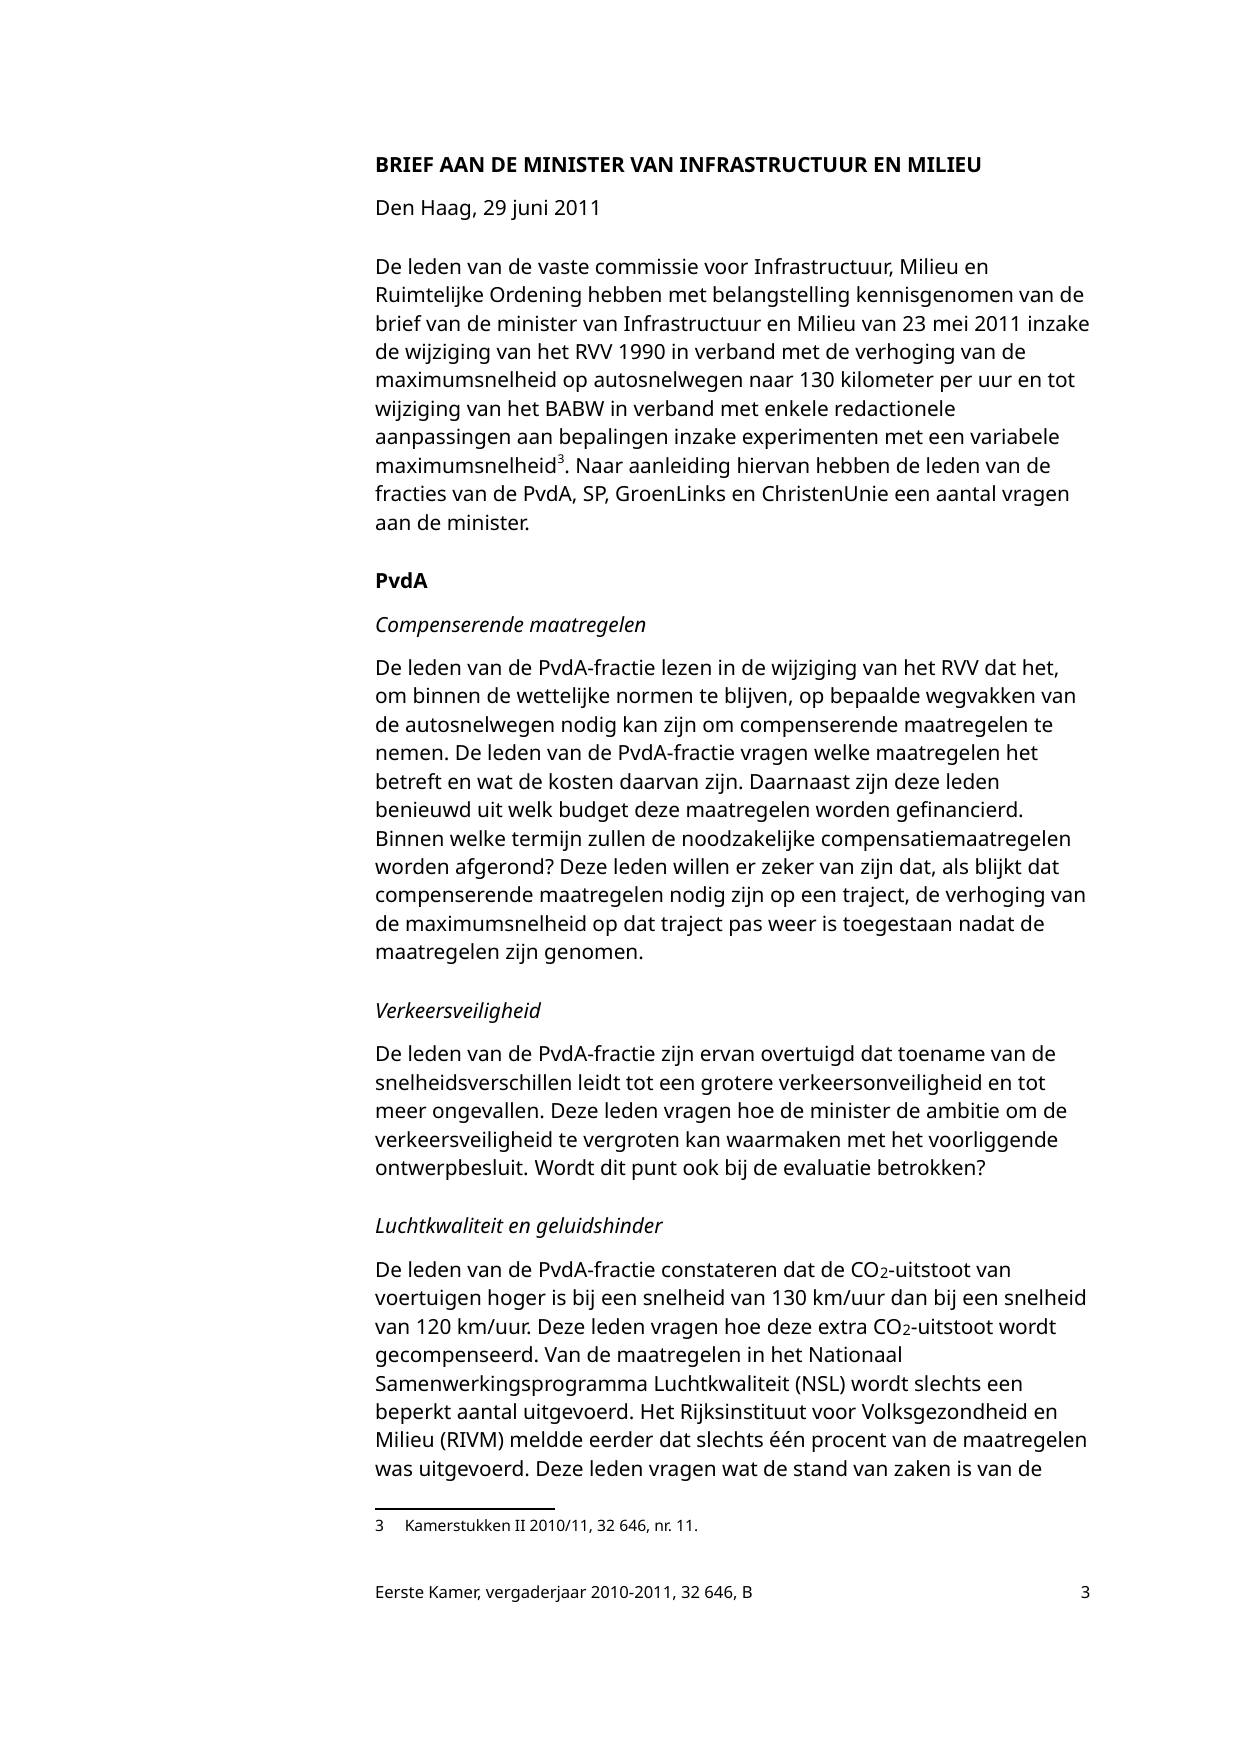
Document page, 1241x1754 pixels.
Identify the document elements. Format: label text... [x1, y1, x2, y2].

text De leden van de PvdA-fractie zijn ervan overtuigd dat toename van de snelheidsverschillen leidt tot een grotere verkeersonveiligheid en tot meer ongevallen. Deze leden vragen hoe de minister de ambitie om de verkeersveiligheid te vergroten kan waarmaken met het voorliggende ontwerpbesluit. Wordt dit punt ook bij de evaluatie betrokken? [375, 1039, 1090, 1182]
text BRIEF AAN DE MINISTER VAN INFRASTRUCTUUR EN MILIEU [375, 150, 1090, 178]
text PvdA [375, 566, 1090, 595]
text Luchtkwaliteit en geluidshinder [375, 1212, 1090, 1240]
text De leden van de PvdA-fractie constateren dat de CO2-uitstoot van voertuigen hoger is bij een snelheid van 130 km/uur dan bij een snelheid van 120 km/uur. Deze leden vragen hoe deze extra CO2-uitstoot wordt gecompenseerd. Van de maatregelen in het Nationaal Samenwerkingsprogramma Luchtkwaliteit (NSL) wordt slechts een beperkt aantal uitgevoerd. Het Rijksinstituut voor Volksgezondheid en Milieu (RIVM) meldde eerder dat slechts één procent van de maatregelen was uitgevoerd. Deze leden vragen wat de stand van zaken is van de [375, 1255, 1090, 1482]
text Compenserende maatregelen [375, 610, 1090, 638]
text De leden van de vaste commissie voor Infrastructuur, Milieu en Ruimtelijke Ordening hebben met belangstelling kennisgenomen van de brief van de minister van Infrastructuur en Milieu van 23 mei 2011 inzake de wijziging van het RVV 1990 in verband met de verhoging van de maximumsnelheid op autosnelwegen naar 130 kilometer per uur en tot wijziging van het BABW in verband met enkele redactionele aanpassingen aan bepalingen inzake experimenten met een variabele maximumsnelheid. Naar aanleiding hiervan hebben de leden van de fracties van de PvdA, SP, GroenLinks en ChristenUnie een aantal vragen aan de minister. [375, 252, 1090, 536]
text Den Haag, 29 juni 2011 [375, 193, 1090, 222]
text Kamerstukken II 2010/11, 32 646, nr. 11. [375, 1508, 1090, 1536]
text Verkeersveiligheid [375, 996, 1090, 1024]
text De leden van de PvdA-fractie lezen in de wijziging van het RVV dat het, om binnen de wettelijke normen te blijven, op bepaalde wegvakken van de autosnelwegen nodig kan zijn om compenserende maatregelen te nemen. De leden van de PvdA-fractie vragen welke maatregelen het betreft en wat de kosten daarvan zijn. Daarnaast zijn deze leden benieuwd uit welk budget deze maatregelen worden gefinancierd. Binnen welke termijn zullen de noodzakelijke compensatiemaatregelen worden afgerond? Deze leden willen er zeker van zijn dat, als blijkt dat compenserende maatregelen nodig zijn op een traject, de verhoging van de maximumsnelheid op dat traject pas weer is toegestaan nadat de maatregelen zijn genomen. [375, 653, 1090, 966]
